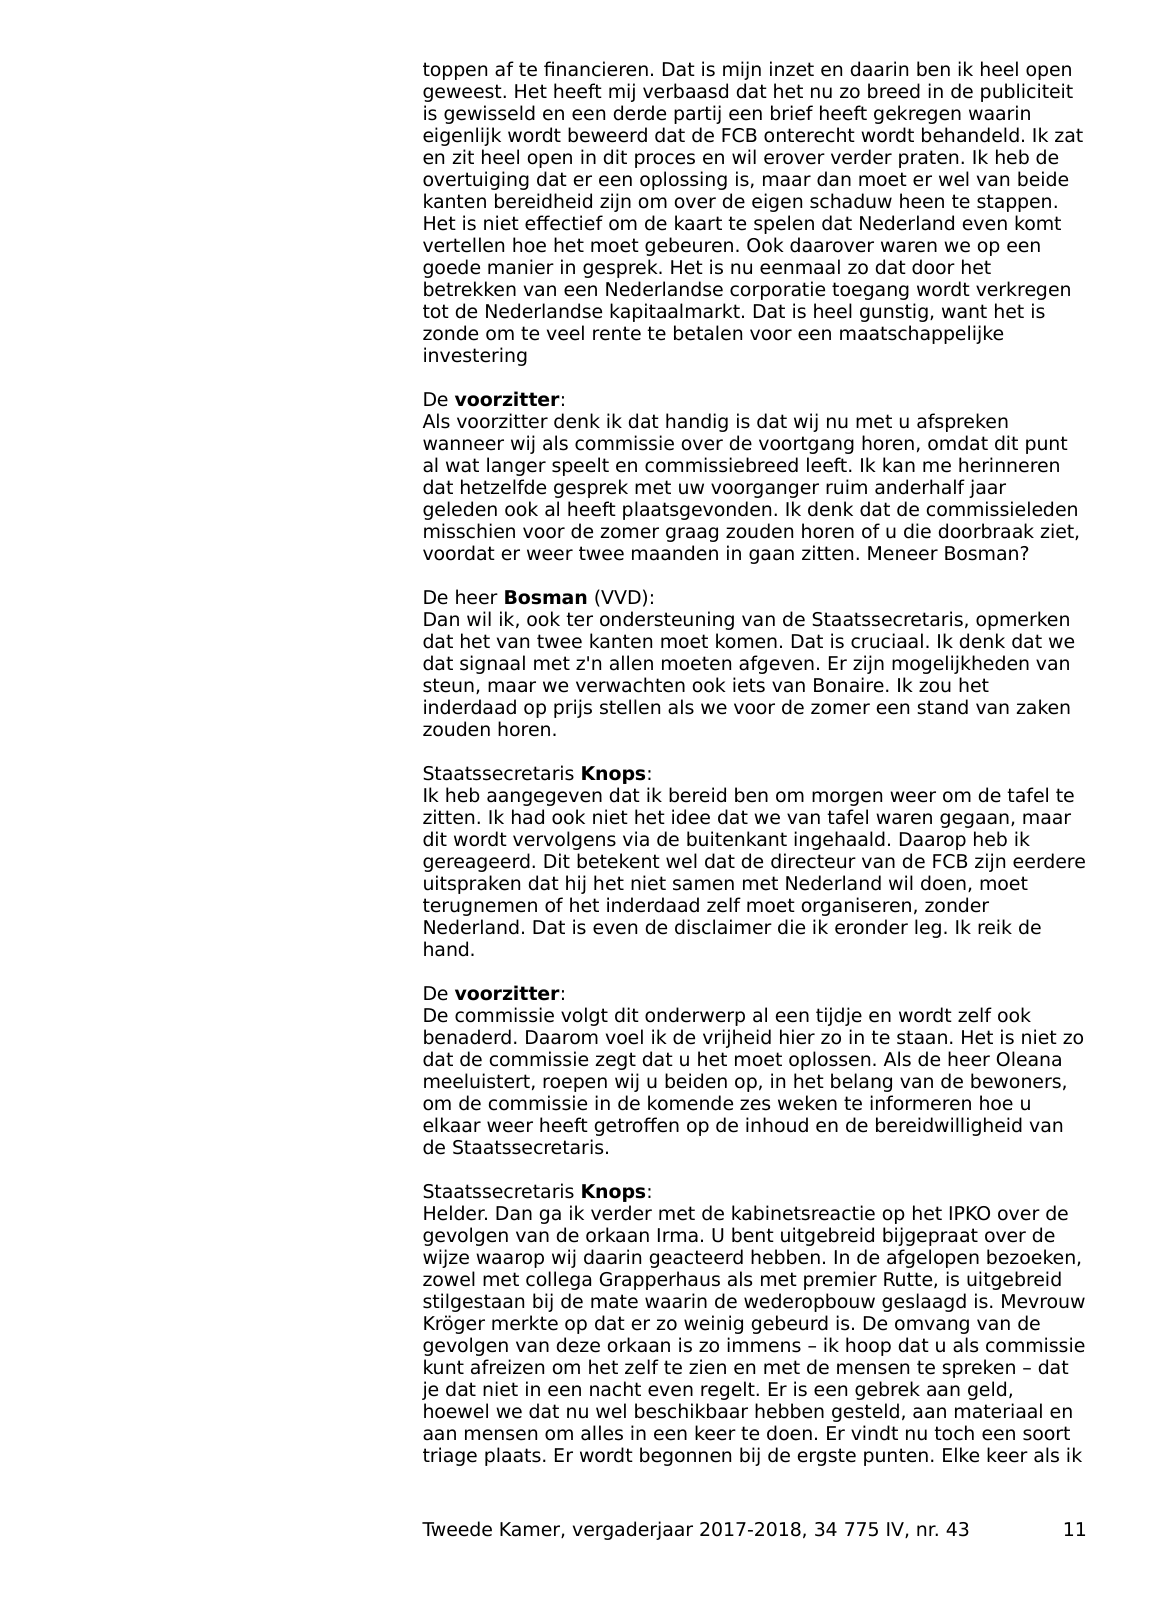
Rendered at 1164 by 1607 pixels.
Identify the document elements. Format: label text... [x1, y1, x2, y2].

text Als voorzitter denk ik dat handig is dat wij nu met u afspreken wanneer wij als commissie over de voortgang horen, omdat dit punt al wat langer speelt en commissiebreed leeft. Ik kan me herinneren dat hetzelfde gesprek met uw voorganger ruim anderhalf jaar geleden ook al heeft plaatsgevonden. Ik denk dat de commissieleden misschien voor de zomer graag zouden horen of u die doorbraak ziet, voordat er weer twee maanden in gaan zitten. Meneer Bosman? [422, 411, 1087, 565]
text Ik heb aangegeven dat ik bereid ben om morgen weer om de tafel te zitten. Ik had ook niet het idee dat we van tafel waren gegaan, maar dit wordt vervolgens via de buitenkant ingehaald. Daarop heb ik gereageerd. Dit betekent wel dat de directeur van de FCB zijn eerdere uitspraken dat hij het niet samen met Nederland wil doen, moet terugnemen of het inderdaad zelf moet organiseren, zonder Nederland. Dat is even de disclaimer die ik eronder leg. Ik reik de hand. [422, 785, 1087, 961]
text De voorzitter: [422, 389, 1087, 411]
text De heer Bosman (VVD): [422, 587, 1087, 609]
text De voorzitter: [422, 983, 1087, 1005]
text Helder. Dan ga ik verder met de kabinetsreactie op het IPKO over de gevolgen van de orkaan Irma. U bent uitgebreid bijgepraat over de wijze waarop wij daarin geacteerd hebben. In de afgelopen bezoeken, zowel met collega Grapperhaus als met premier Rutte, is uitgebreid stilgestaan bij de mate waarin de wederopbouw geslaagd is. Mevrouw Kröger merkte op dat er zo weinig gebeurd is. De omvang van de gevolgen van deze orkaan is zo immens – ik hoop dat u als commissie kunt afreizen om het zelf te zien en met de mensen te spreken – dat je dat niet in een nacht even regelt. Er is een gebrek aan geld, hoewel we dat nu wel beschikbaar hebben gesteld, aan materiaal en aan mensen om alles in een keer te doen. Er vindt nu toch een soort triage plaats. Er wordt begonnen bij de ergste punten. Elke keer als ik [422, 1203, 1087, 1467]
text toppen af te financieren. Dat is mijn inzet en daarin ben ik heel open geweest. Het heeft mij verbaasd dat het nu zo breed in de publiciteit is gewisseld en een derde partij een brief heeft gekregen waarin eigenlijk wordt beweerd dat de FCB onterecht wordt behandeld. Ik zat en zit heel open in dit proces en wil erover verder praten. Ik heb de overtuiging dat er een oplossing is, maar dan moet er wel van beide kanten bereidheid zijn om over de eigen schaduw heen te stappen. Het is niet effectief om de kaart te spelen dat Nederland even komt vertellen hoe het moet gebeuren. Ook daarover waren we op een goede manier in gesprek. Het is nu eenmaal zo dat door het betrekken van een Nederlandse corporatie toegang wordt verkregen tot de Nederlandse kapitaalmarkt. Dat is heel gunstig, want het is zonde om te veel rente te betalen voor een maatschappelijke investering [422, 59, 1087, 367]
text De commissie volgt dit onderwerp al een tijdje en wordt zelf ook benaderd. Daarom voel ik de vrijheid hier zo in te staan. Het is niet zo dat de commissie zegt dat u het moet oplossen. Als de heer Oleana meeluistert, roepen wij u beiden op, in het belang van de bewoners, om de commissie in de komende zes weken te informeren hoe u elkaar weer heeft getroffen op de inhoud en de bereidwilligheid van de Staatssecretaris. [422, 1005, 1087, 1159]
text Staatssecretaris Knops: [422, 1181, 1087, 1203]
text Staatssecretaris Knops: [422, 763, 1087, 785]
text Dan wil ik, ook ter ondersteuning van de Staatssecretaris, opmerken dat het van twee kanten moet komen. Dat is cruciaal. Ik denk dat we dat signaal met z'n allen moeten afgeven. Er zijn mogelijkheden van steun, maar we verwachten ook iets van Bonaire. Ik zou het inderdaad op prijs stellen als we voor de zomer een stand van zaken zouden horen. [422, 609, 1087, 741]
